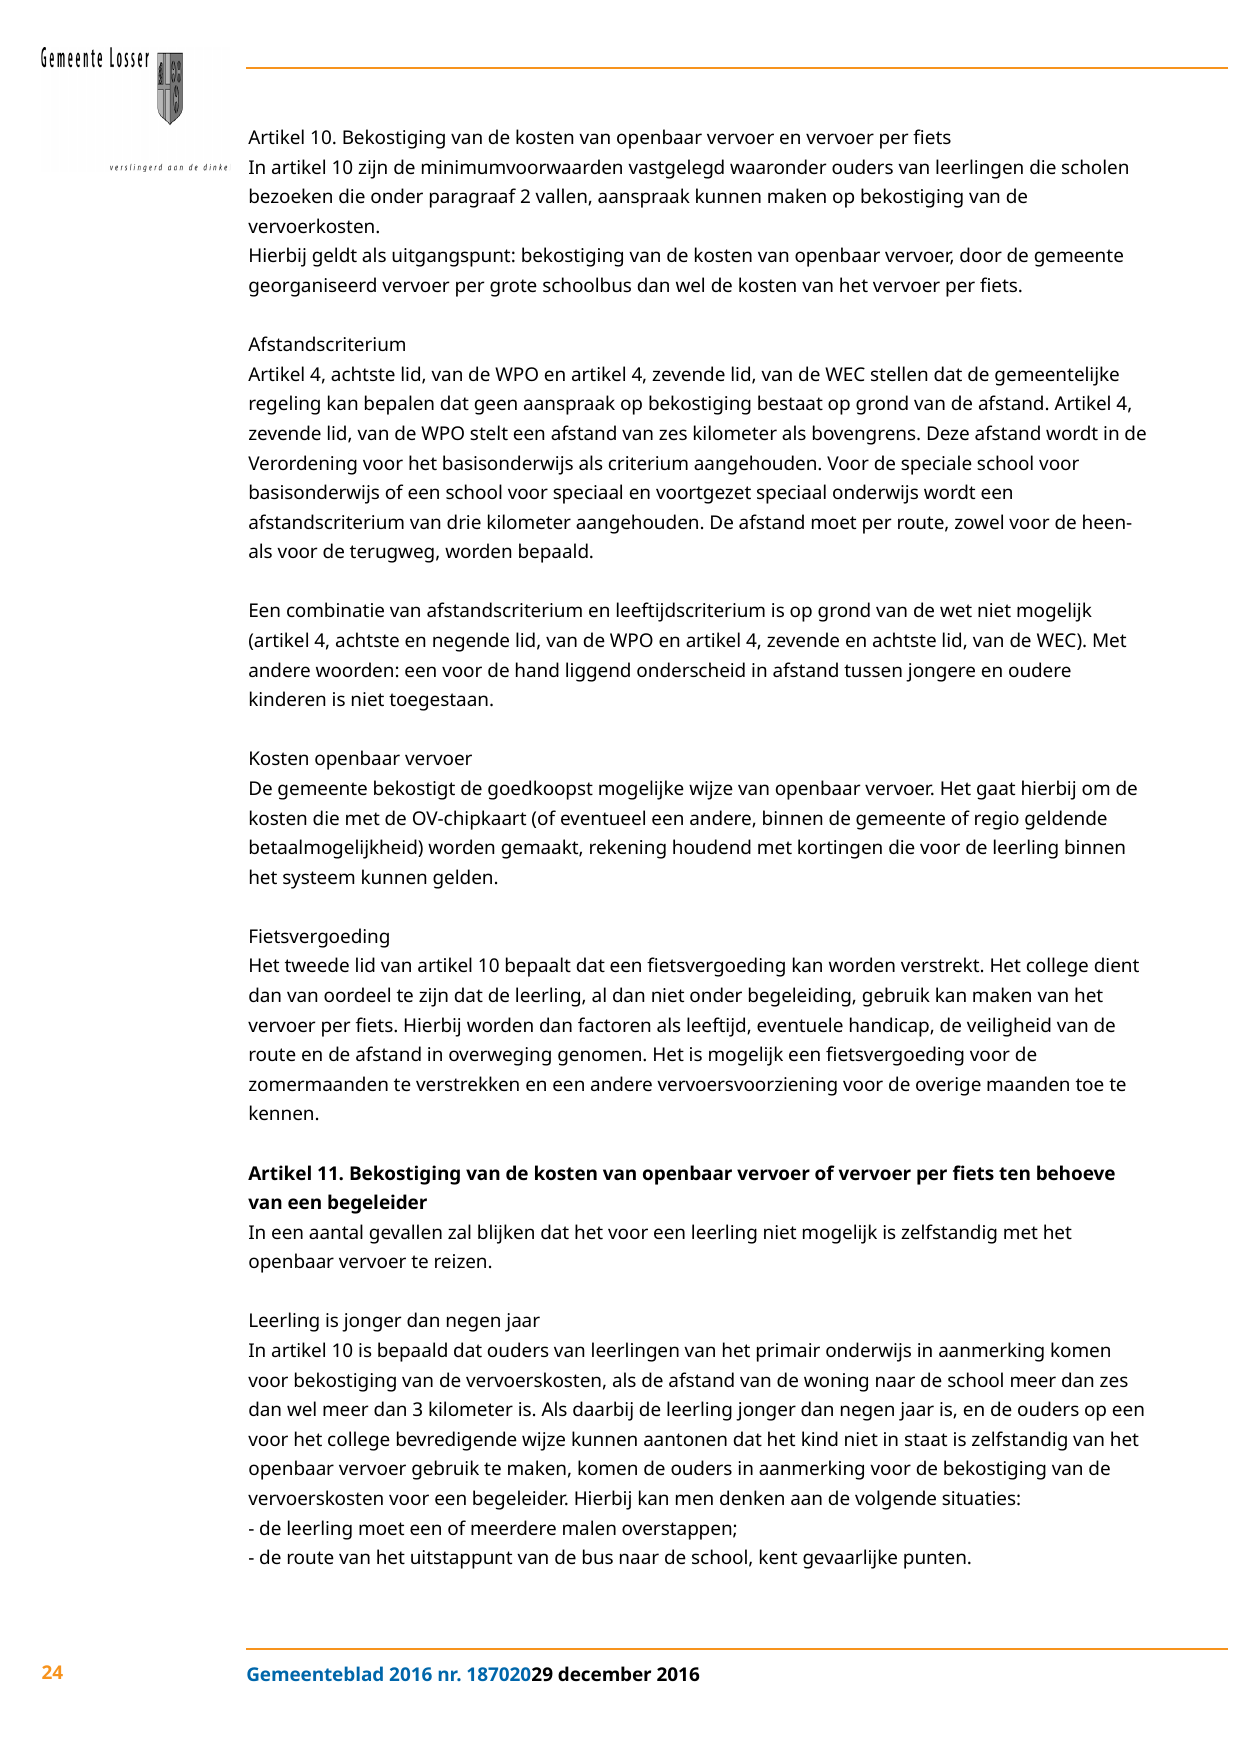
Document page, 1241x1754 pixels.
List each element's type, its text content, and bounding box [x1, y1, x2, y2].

text - de route van het uitstappunt van de bus naar de school, kent gevaarlijke punten. [248, 1544, 1152, 1570]
text Hierbij geldt als uitgangspunt: bekostiging van de kosten van openbaar vervoer, door de gemeente georganiseerd vervoer per grote schoolbus dan wel de kosten van het vervoer per fiets. [248, 243, 1152, 298]
text Artikel 4, achtste lid, van de WPO en artikel 4, zevende lid, van de WEC stellen dat de gemeentelijke regeling kan bepalen dat geen aanspraak op bekostiging bestaat op grond van de afstand. Artikel 4, zevende lid, van de WPO stelt een afstand van zes kilometer als bovengrens. Deze afstand wordt in de Verordening voor het basisonderwijs als criterium aangehouden. Voor de speciale school voor basisonderwijs of een school voor speciaal en voortgezet speciaal onderwijs wordt een afstandscriterium van drie kilometer aangehouden. De afstand moet per route, zowel voor de heen- als voor de terugweg, worden bepaald. [248, 361, 1152, 564]
text Het tweede lid van artikel 10 bepaalt dat een fietsvergoeding kan worden verstrekt. Het college dient dan van oordeel te zijn dat de leerling, al dan niet onder begeleiding, gebruik kan maken van het vervoer per fiets. Hierbij worden dan factoren als leeftijd, eventuele handicap, de veiligheid van de route en de afstand in overweging genomen. Het is mogelijk een fietsvergoeding voor de zomermaanden te verstrekken en een andere vervoersvoorziening voor de overige maanden toe te kennen. [248, 953, 1152, 1126]
text Artikel 10. Bekostiging van de kosten van openbaar vervoer en vervoer per fiets [248, 124, 1152, 150]
text In artikel 10 zijn de minimumvoorwaarden vastgelegd waaronder ouders van leerlingen die scholen bezoeken die onder paragraaf 2 vallen, aanspraak kunnen maken op bekostiging van de vervoerkosten. [248, 154, 1152, 239]
picture [41, 47, 231, 172]
text Leerling is jonger dan negen jaar [248, 1308, 1152, 1333]
text Fietsvergoeding [248, 923, 1152, 949]
text In een aantal gevallen zal blijken dat het voor een leerling niet mogelijk is zelfstandig met het openbaar vervoer te reizen. [248, 1219, 1152, 1274]
text In artikel 10 is bepaald dat ouders van leerlingen van het primair onderwijs in aanmerking komen voor bekostiging van de vervoerskosten, als de afstand van de woning naar de school meer dan zes dan wel meer dan 3 kilometer is. Als daarbij de leerling jonger dan negen jaar is, en de ouders op een voor het college bevredigende wijze kunnen aantonen dat het kind niet in staat is zelfstandig van het openbaar vervoer gebruik te maken, komen de ouders in aanmerking voor de bekostiging van de vervoerskosten voor een begeleider. Hierbij kan men denken aan de volgende situaties: [248, 1337, 1152, 1511]
text Een combinatie van afstandscriterium en leeftijdscriterium is op grond van de wet niet mogelijk (artikel 4, achtste en negende lid, van de WPO en artikel 4, zevende en achtste lid, van de WEC). Met andere woorden: een voor de hand liggend onderscheid in afstand tussen jongere en oudere kinderen is niet toegestaan. [248, 598, 1152, 712]
text Artikel 11. Bekostiging van de kosten van openbaar vervoer of vervoer per fiets ten behoeve van een begeleider [248, 1160, 1152, 1215]
text - de leerling moet een of meerdere malen overstappen; [248, 1515, 1152, 1541]
text Kosten openbaar vervoer [248, 746, 1152, 771]
text De gemeente bekostigt de goedkoopst mogelijke wijze van openbaar vervoer. Het gaat hierbij om de kosten die met de OV-chipkaart (of eventueel een andere, binnen de gemeente of regio geldende betaalmogelijkheid) worden gemaakt, rekening houdend met kortingen die voor de leerling binnen het systeem kunnen gelden. [248, 775, 1152, 890]
text Afstandscriterium [248, 331, 1152, 357]
